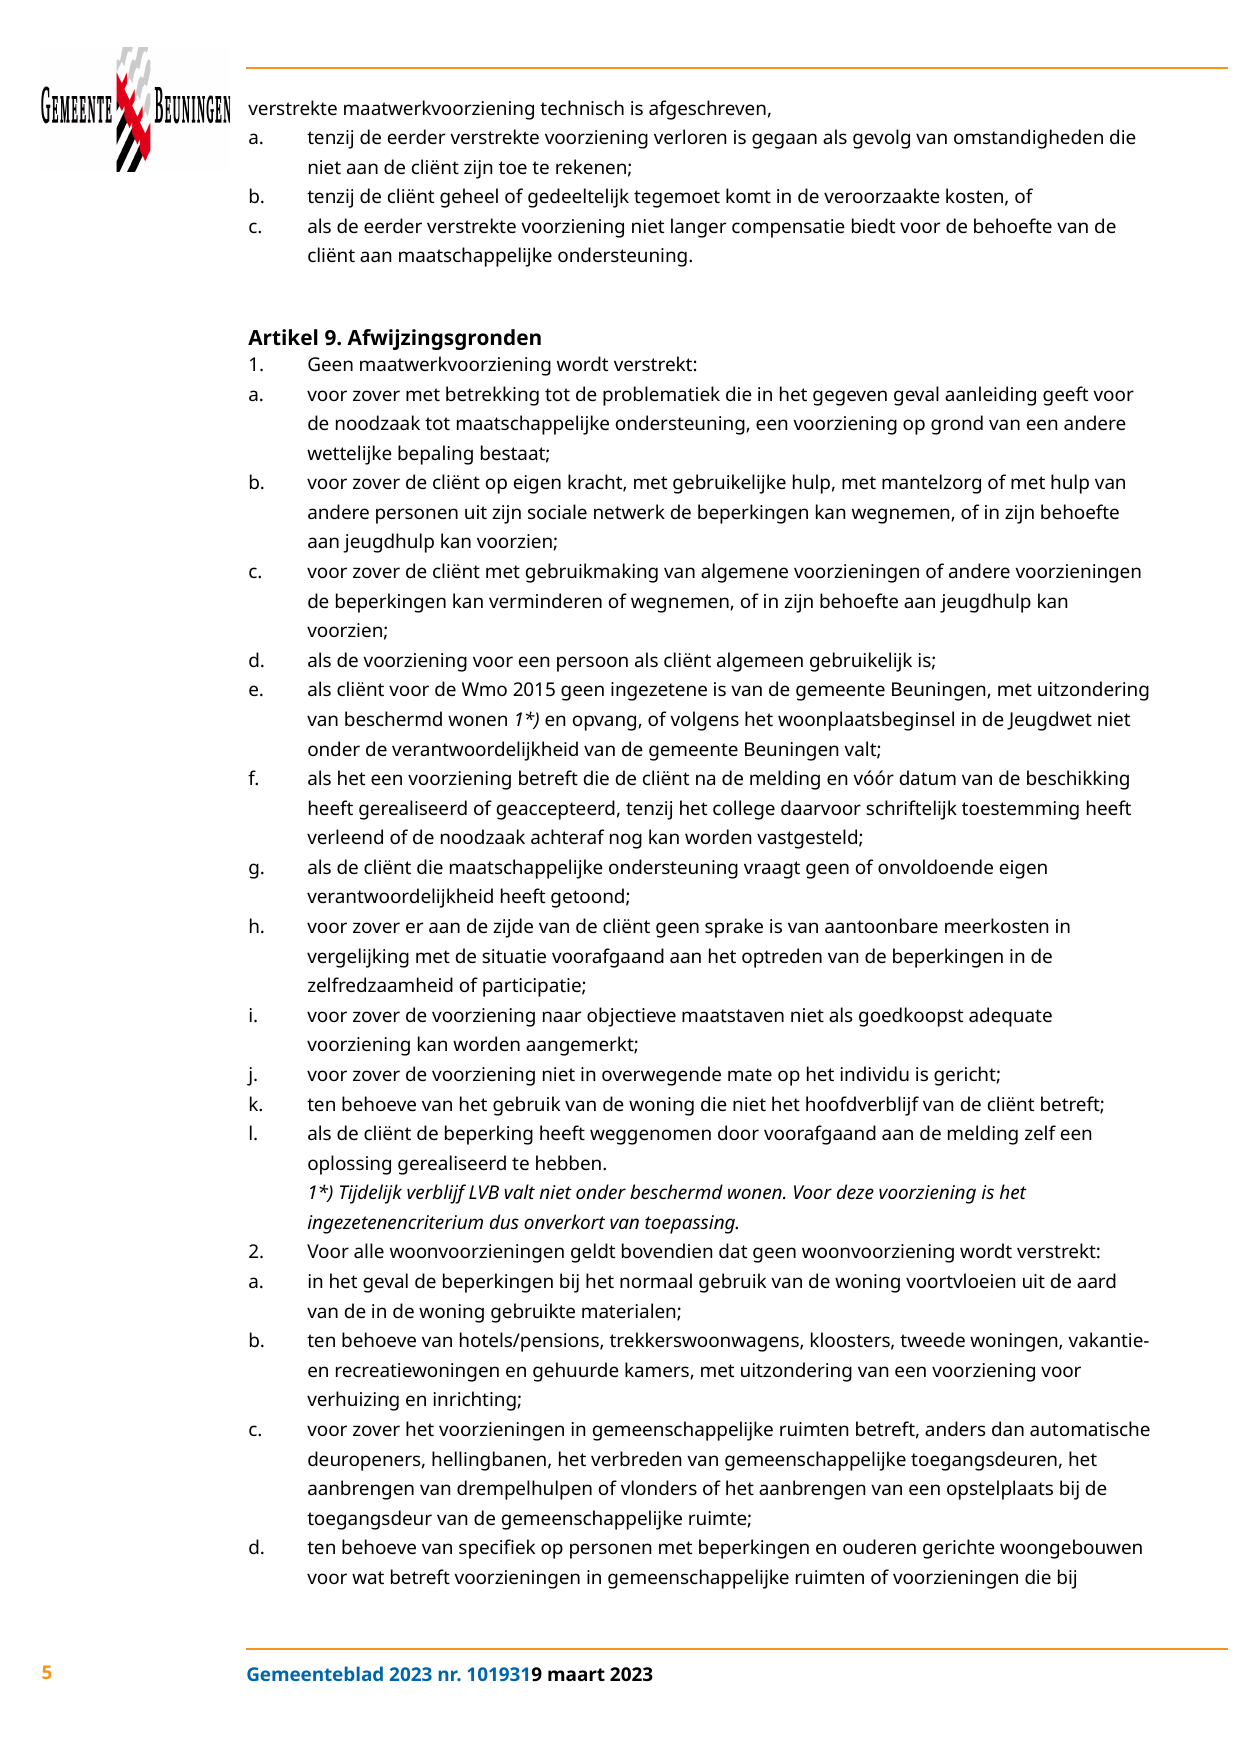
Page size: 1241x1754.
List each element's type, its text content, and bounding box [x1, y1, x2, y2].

list als de cliënt die maatschappelijke ondersteuning vraagt geen of onvoldoende eigen verantwoordelijkheid heeft getoond; [248, 854, 1152, 909]
list Voor alle woonvoorzieningen geldt bovendien dat geen woonvoorziening wordt verstrekt: [248, 1239, 1152, 1264]
list Geen maatwerkvoorziening wordt verstrekt: [248, 351, 1152, 377]
list voor zover er aan de zijde van de cliënt geen sprake is van aantoonbare meerkosten in vergelijking met de situatie voorafgaand aan het optreden van de beperkingen in de zelfredzaamheid of participatie; [248, 913, 1152, 998]
list ten behoeve van hotels/pensions, trekkerswoonwagens, kloosters, tweede woningen, vakantie‐ en recreatiewoningen en gehuurde kamers, met uitzondering van een voorziening voor verhuizing en inrichting; [248, 1327, 1152, 1412]
picture [41, 47, 231, 172]
list in het geval de beperkingen bij het normaal gebruik van de woning voortvloeien uit de aard van de in de woning gebruikte materialen; [248, 1268, 1152, 1323]
list voor zover het voorzieningen in gemeenschappelijke ruimten betreft, anders dan automatische deuropeners, hellingbanen, het verbreden van gemeenschappelijke toegangsdeuren, het aanbrengen van drempelhulpen of vlonders of het aanbrengen van een opstelplaats bij de toegangsdeur van de gemeenschappelijke ruimte; [248, 1416, 1152, 1531]
list voor zover met betrekking tot de problematiek die in het gegeven geval aanleiding geeft voor de noodzaak tot maatschappelijke ondersteuning, een voorziening op grond van een andere wettelijke bepaling bestaat; [248, 381, 1152, 466]
list ten behoeve van specifiek op personen met beperkingen en ouderen gerichte woongebouwen voor wat betreft voorzieningen in gemeenschappelijke ruimten of voorzieningen die bij [248, 1534, 1152, 1590]
list tenzij de eerder verstrekte voorziening verloren is gegaan als gevolg van omstandigheden die niet aan de cliënt zijn toe te rekenen; [248, 124, 1152, 180]
list als cliënt voor de Wmo 2015 geen ingezetene is van de gemeente Beuningen, met uitzondering van beschermd wonen 1*) en opvang, of volgens het woonplaatsbeginsel in de Jeugdwet niet onder de verantwoordelijkheid van de gemeente Beuningen valt; [248, 677, 1152, 761]
list als de eerder verstrekte voorziening niet langer compensatie biedt voor de behoefte van de cliënt aan maatschappelijke ondersteuning. [248, 213, 1152, 268]
list als de voorziening voor een persoon als cliënt algemeen gebruikelijk is; [248, 647, 1152, 673]
list 1*) Tijdelijk verblijf LVB valt niet onder beschermd wonen. Voor deze voorziening is het ingezetenencriterium dus onverkort van toepassing. [248, 1179, 1152, 1235]
list als het een voorziening betreft die de cliënt na de melding en vóór datum van de beschikking heeft gerealiseerd of geaccepteerd, tenzij het college daarvoor schriftelijk toestemming heeft verleend of de noodzaak achteraf nog kan worden vastgesteld; [248, 765, 1152, 850]
list voor zover de cliënt met gebruikmaking van algemene voorzieningen of andere voorzieningen de beperkingen kan verminderen of wegnemen, of in zijn behoefte aan jeugdhulp kan voorzien; [248, 558, 1152, 643]
list tenzij de cliënt geheel of gedeeltelijk tegemoet komt in de veroorzaakte kosten, of [248, 183, 1152, 209]
list voor zover de cliënt op eigen kracht, met gebruikelijke hulp, met mantelzorg of met hulp van andere personen uit zijn sociale netwerk de beperkingen kan wegnemen, of in zijn behoefte aan jeugdhulp kan voorzien; [248, 469, 1152, 554]
list als de cliënt de beperking heeft weggenomen door voorafgaand aan de melding zelf een oplossing gerealiseerd te hebben. [248, 1120, 1152, 1176]
list voor zover de voorziening niet in overwegende mate op het individu is gericht; [248, 1061, 1152, 1087]
text verstrekte maatwerkvoorziening technisch is afgeschreven, [248, 95, 1152, 121]
list voor zover de voorziening naar objectieve maatstaven niet als goedkoopst adequate voorziening kan worden aangemerkt; [248, 1002, 1152, 1057]
list ten behoeve van het gebruik van de woning die niet het hoofdverblijf van de cliënt betreft; [248, 1091, 1152, 1116]
text Artikel 9. Afwijzingsgronden [248, 323, 1152, 351]
